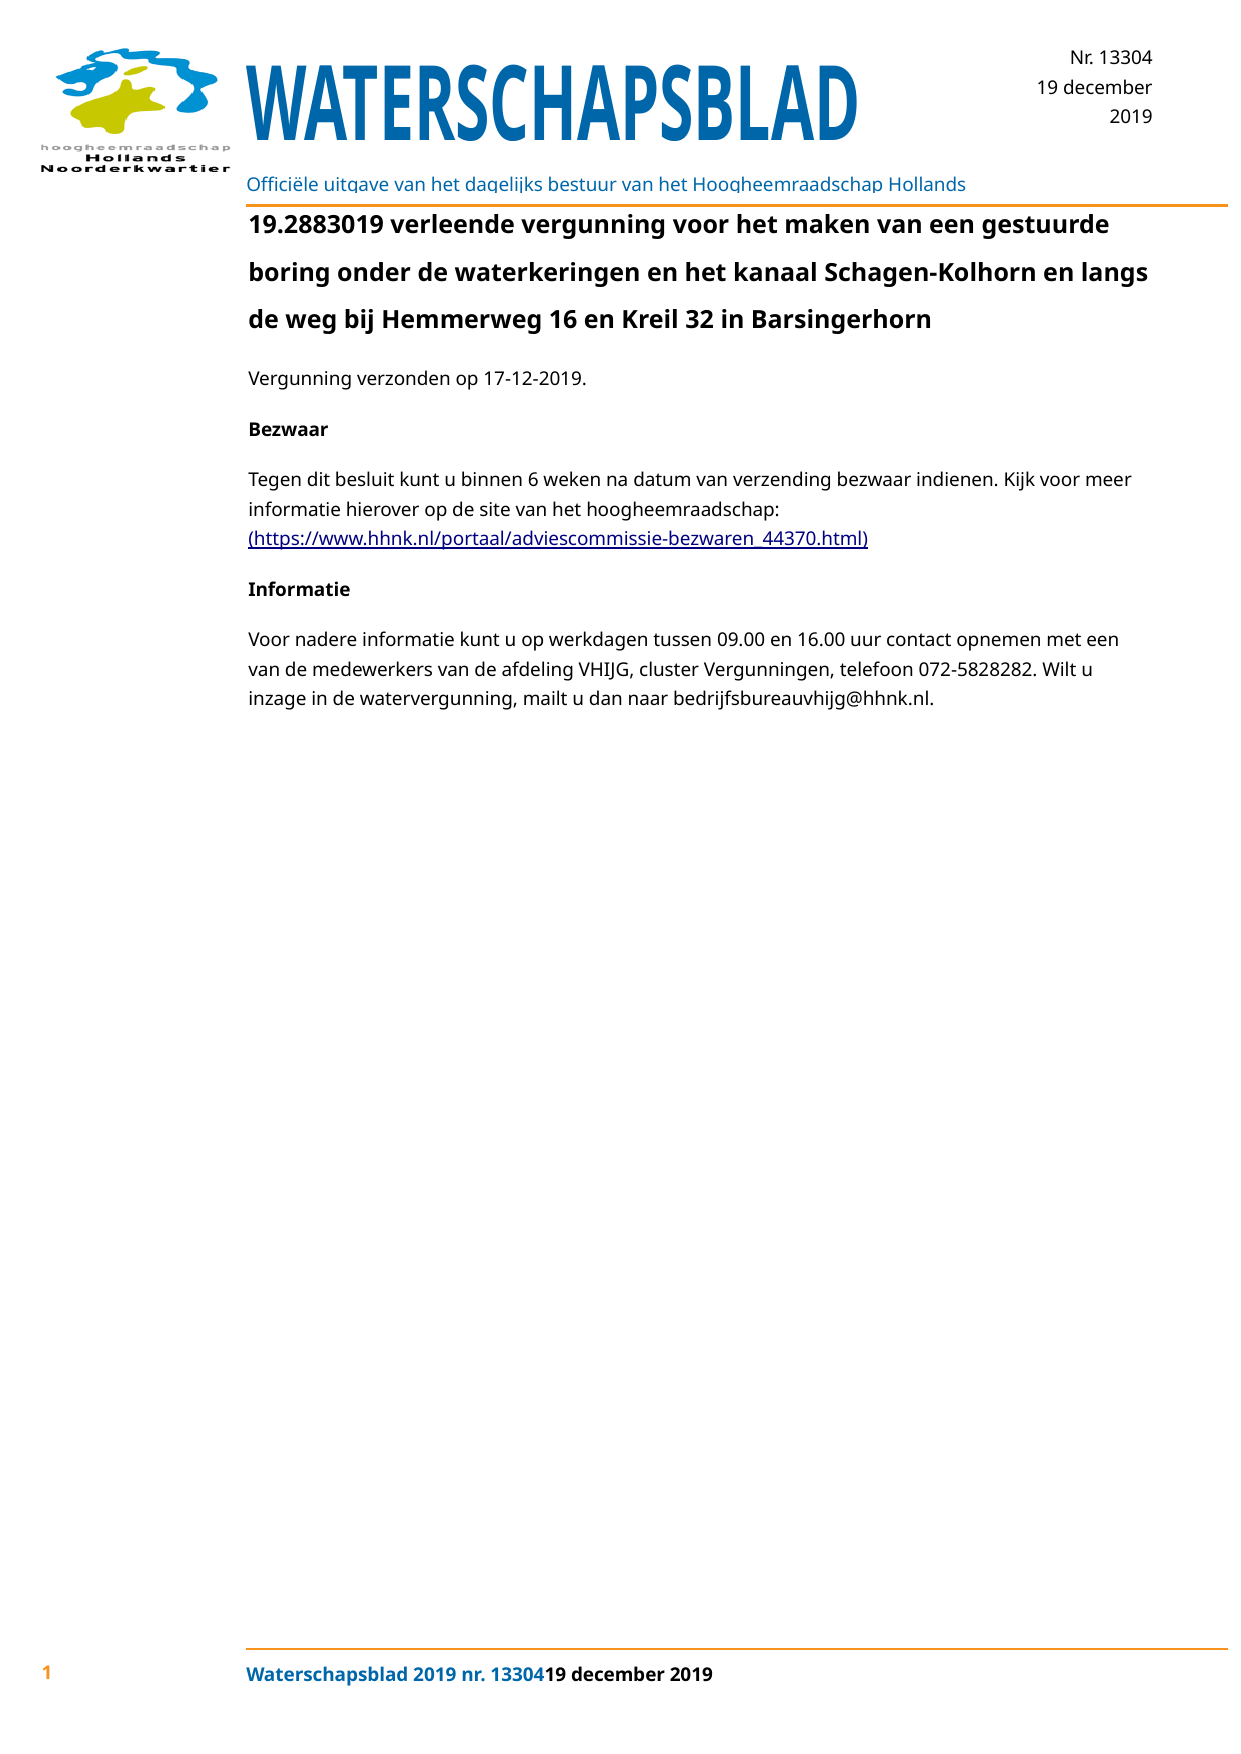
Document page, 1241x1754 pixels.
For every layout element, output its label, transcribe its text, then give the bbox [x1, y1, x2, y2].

text 19.2883019 verleende vergunning voor het maken van een gestuurde boring onder de waterkeringen en het kanaal Schagen-Kolhorn en langs de weg bij Hemmerweg 16 en Kreil 32 in Barsingerhorn [248, 207, 1152, 336]
text Tegen dit besluit kunt u binnen 6 weken na datum van verzending bezwaar indienen. Kijk voor meer informatie hierover op de site van het hoogheemraadschap: (https://www.hhnk.nl/portaal/adviescommissie-bezwaren_44370.html) [248, 466, 1152, 551]
picture [41, 47, 231, 172]
text Vergunning verzonden op 17-12-2019. [248, 366, 1152, 391]
text Informatie [248, 576, 1152, 602]
text Voor nadere informatie kunt u op werkdagen tussen 09.00 en 16.00 uur contact opnemen met een van de medewerkers van de afdeling VHIJG, cluster Vergunningen, telefoon 072-5828282. Wilt u inzage in de watervergunning, mailt u dan naar bedrijfsbureauvhijg@hhnk.nl. [248, 626, 1152, 711]
text Bezwaar [248, 416, 1152, 442]
